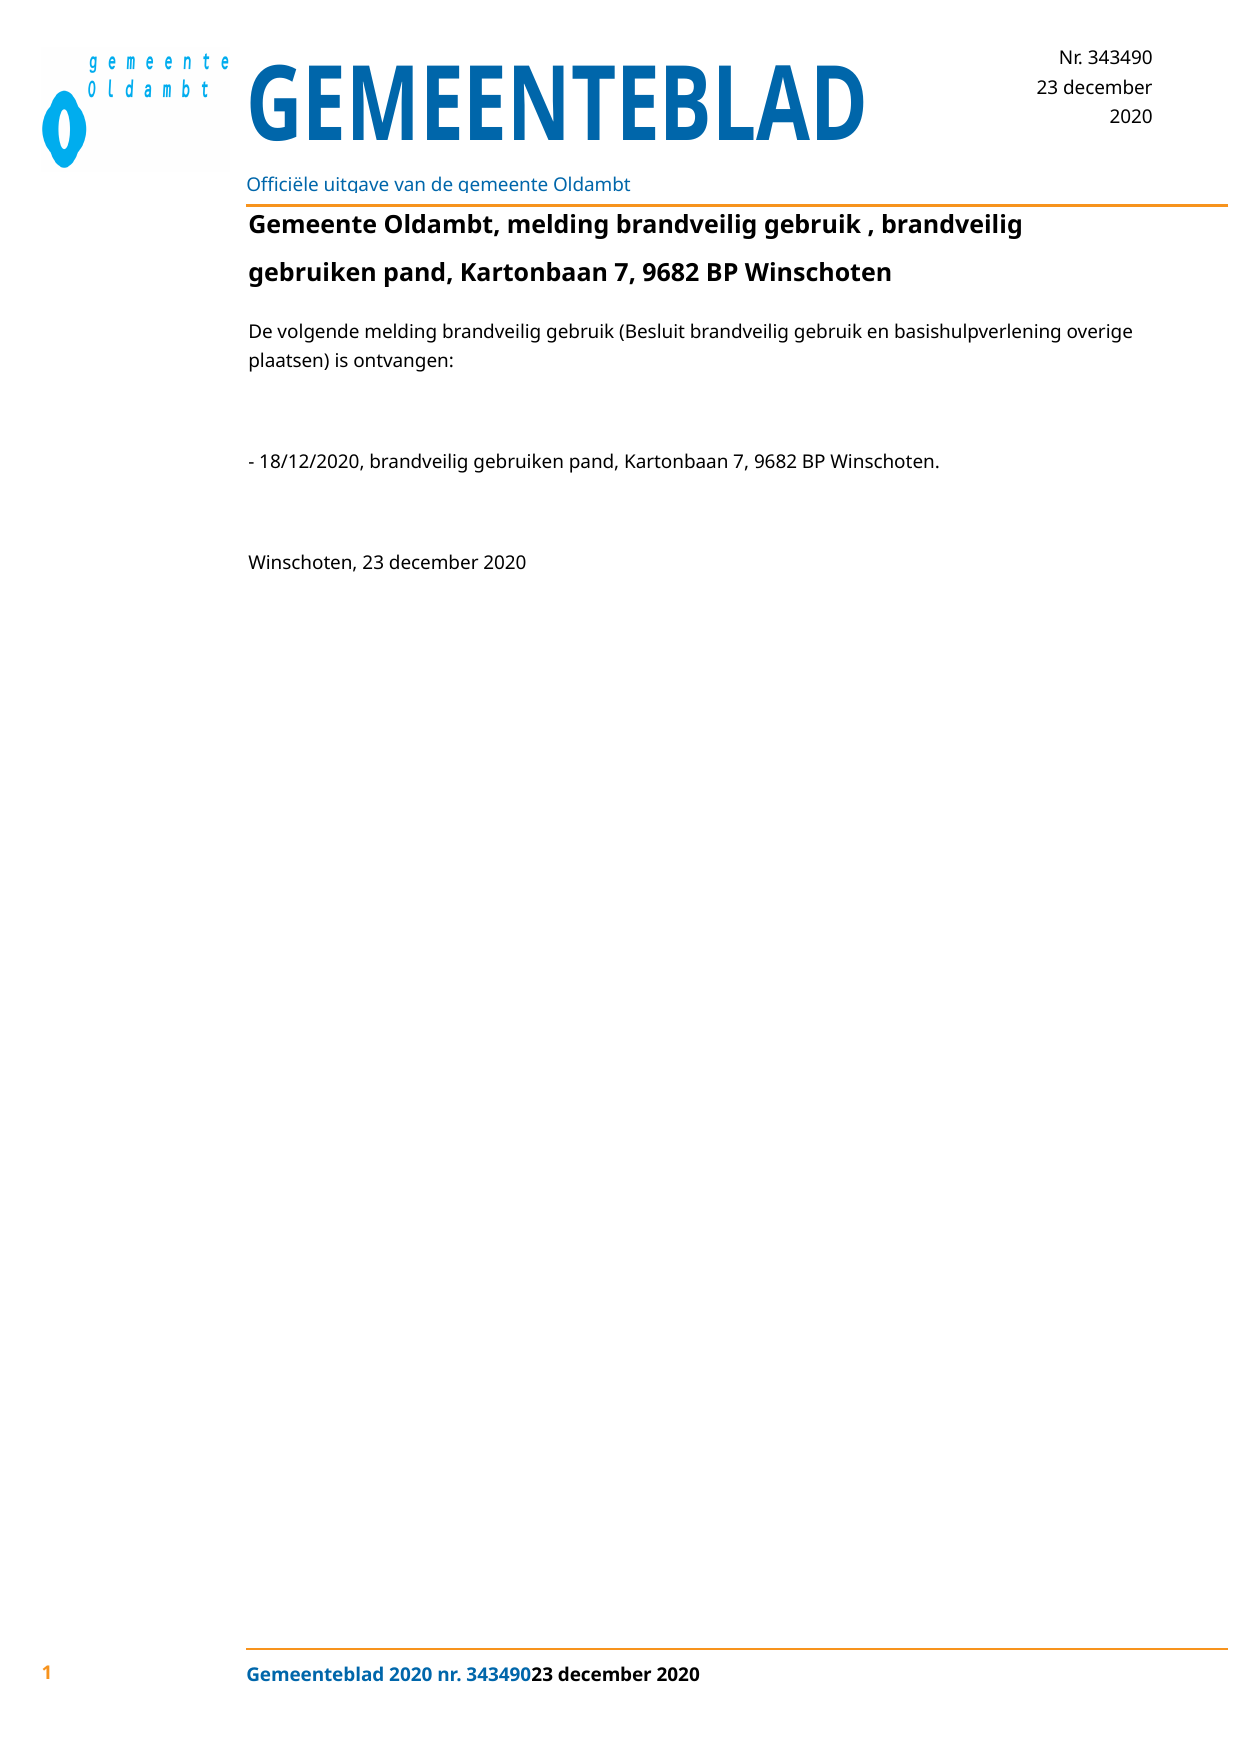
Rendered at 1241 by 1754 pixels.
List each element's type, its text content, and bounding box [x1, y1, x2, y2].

text De volgende melding brandveilig gebruik (Besluit brandveilig gebruik en basishulpverlening overige plaatsen) is ontvangen: [248, 318, 1152, 373]
text Gemeente Oldambt, melding brandveilig gebruik , brandveilig gebruiken pand, Kartonbaan 7, 9682 BP Winschoten [248, 207, 1152, 288]
text Winschoten, 23 december 2020 [248, 549, 1152, 575]
picture [41, 47, 231, 172]
text - 18/12/2020, brandveilig gebruiken pand, Kartonbaan 7, 9682 BP Winschoten. [248, 448, 1152, 474]
